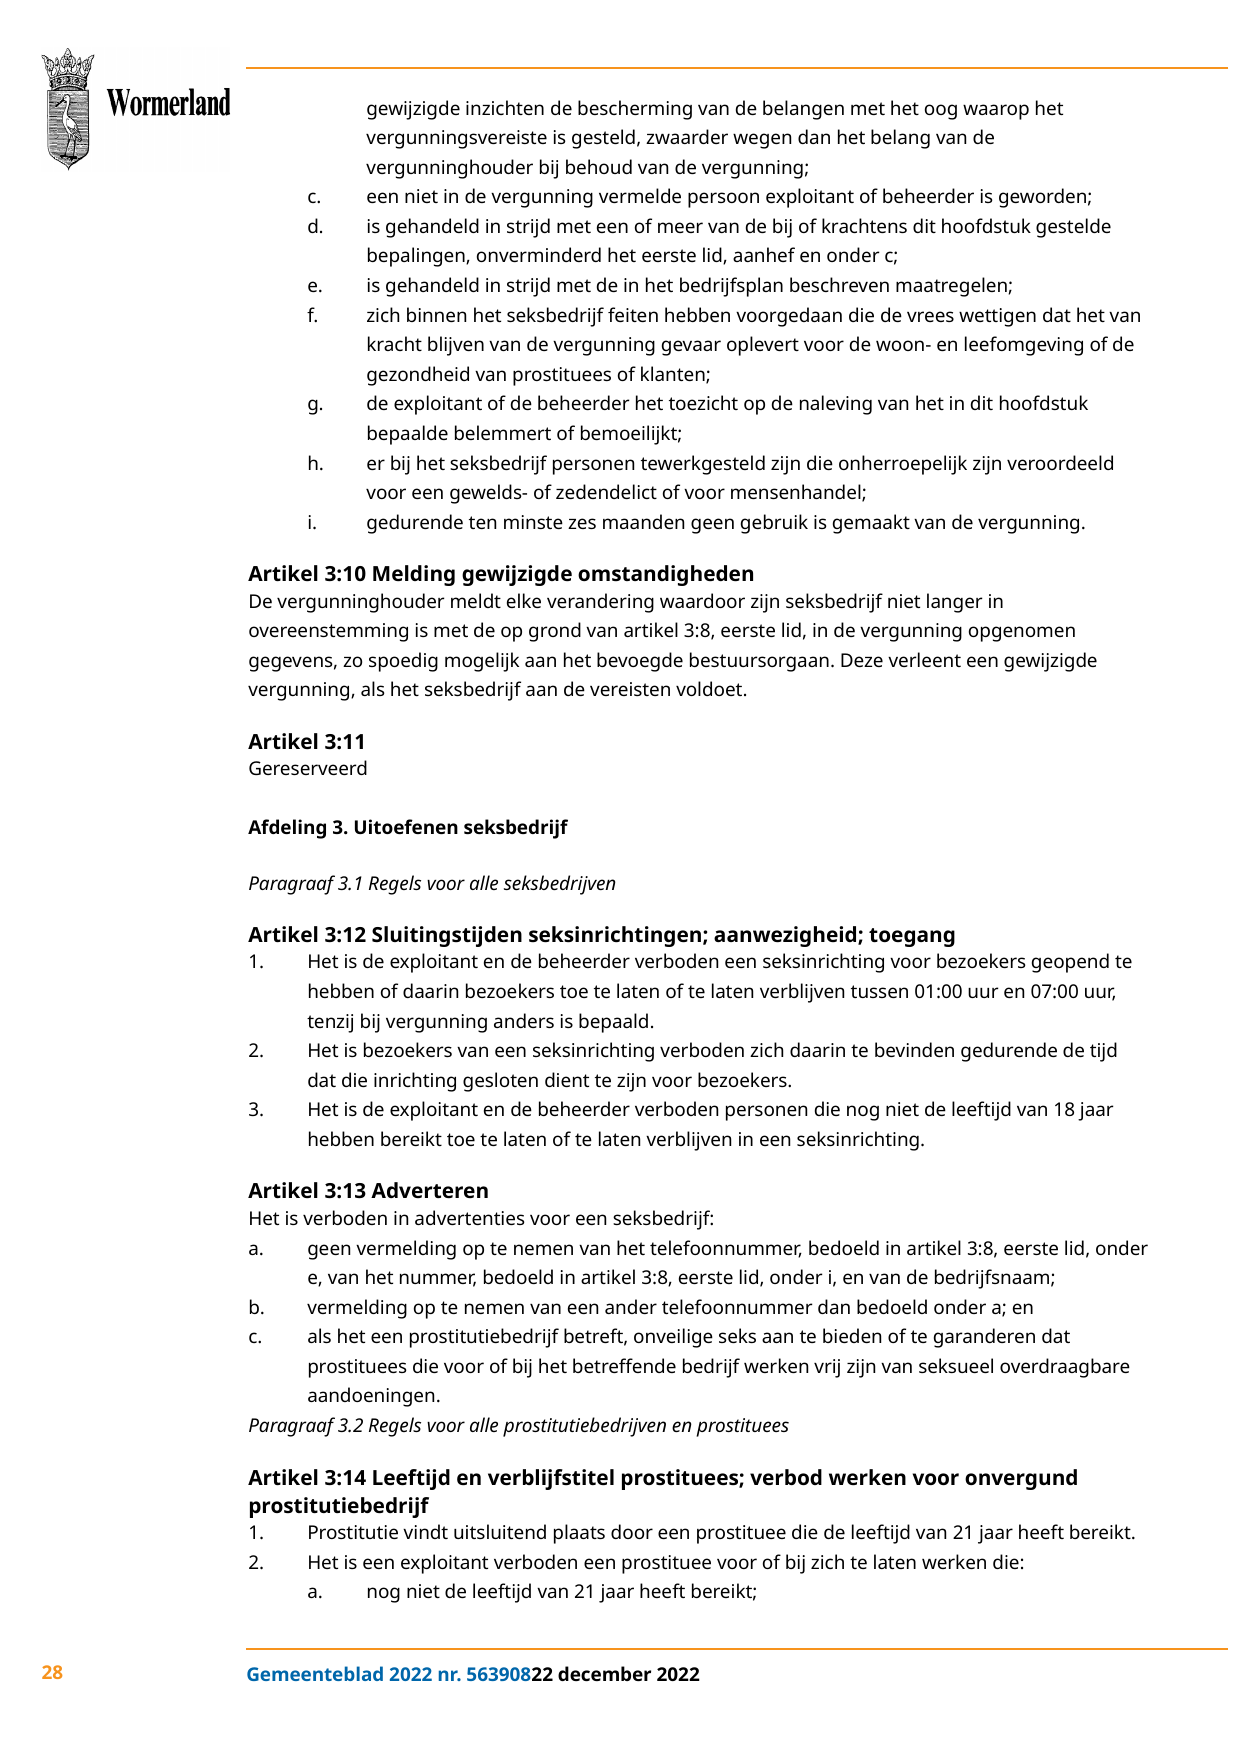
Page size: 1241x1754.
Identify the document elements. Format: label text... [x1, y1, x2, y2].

text De vergunninghouder meldt elke verandering waardoor zijn seksbedrijf niet langer in overeenstemming is met de op grond van artikel 3:8, eerste lid, in de vergunning opgenomen gegevens, zo spoedig mogelijk aan het bevoegde bestuursorgaan. Deze verleent een gewijzigde vergunning, als het seksbedrijf aan de vereisten voldoet. [248, 588, 1152, 702]
text Artikel 3:12 Sluitingstijden seksinrichtingen; aanwezigheid; toegang [248, 920, 1152, 949]
text Paragraaf 3.1 Regels voor alle seksbedrijven [248, 870, 1152, 896]
text Afdeling 3. Uitoefenen seksbedrijf [248, 814, 1152, 840]
list Het is een exploitant verboden een prostituee voor of bij zich te laten werken die: [248, 1549, 1152, 1575]
text Artikel 3:11 [248, 727, 1152, 755]
list Het is de exploitant en de beheerder verboden personen die nog niet de leeftijd van 18 jaar hebben bereikt toe te laten of te laten verblijven in een seksinrichting. [248, 1097, 1152, 1152]
list Prostitutie vindt uitsluitend plaats door een prostituee die de leeftijd van 21 jaar heeft bereikt. [248, 1519, 1152, 1545]
text Artikel 3:14 Leeftijd en verblijfstitel prostituees; verbod werken voor onvergund prostitutiebedrijf [248, 1463, 1152, 1519]
list gedurende ten minste zes maanden geen gebruik is gemaakt van de vergunning. [307, 509, 1152, 535]
list is gehandeld in strijd met de in het bedrijfsplan beschreven maatregelen; [307, 272, 1152, 298]
list Het is de exploitant en de beheerder verboden een seksinrichting voor bezoekers geopend te hebben of daarin bezoekers toe te laten of te laten verblijven tussen 01:00 uur en 07:00 uur, tenzij bij vergunning anders is bepaald. [248, 949, 1152, 1034]
text Gereserveerd [248, 755, 1152, 781]
list er bij het seksbedrijf personen tewerkgesteld zijn die onherroepelijk zijn veroordeeld voor een gewelds- of zedendelict of voor mensenhandel; [307, 450, 1152, 505]
list de exploitant of de beheerder het toezicht op de naleving van het in dit hoofdstuk bepaalde belemmert of bemoeilijkt; [307, 391, 1152, 446]
list vermelding op te nemen van een ander telefoonnummer dan bedoeld onder a; en [248, 1294, 1152, 1319]
list geen vermelding op te nemen van het telefoonnummer, bedoeld in artikel 3:8, eerste lid, onder e, van het nummer, bedoeld in artikel 3:8, eerste lid, onder i, en van de bedrijfsnaam; [248, 1235, 1152, 1290]
list een niet in de vergunning vermelde persoon exploitant of beheerder is geworden; [307, 183, 1152, 209]
list nog niet de leeftijd van 21 jaar heeft bereikt; [307, 1579, 1152, 1604]
text Paragraaf 3.2 Regels voor alle prostitutiebedrijven en prostituees [248, 1412, 1152, 1438]
list zich binnen het seksbedrijf feiten hebben voorgedaan die de vrees wettigen dat het van kracht blijven van de vergunning gevaar oplevert voor de woon- en leefomgeving of de gezondheid van prostituees of klanten; [307, 302, 1152, 387]
text Het is verboden in advertenties voor een seksbedrijf: [248, 1205, 1152, 1231]
list gewijzigde inzichten de bescherming van de belangen met het oog waarop het vergunningsvereiste is gesteld, zwaarder wegen dan het belang van de vergunninghouder bij behoud van de vergunning; [307, 95, 1152, 180]
text Artikel 3:10 Melding gewijzigde omstandigheden [248, 559, 1152, 588]
picture [41, 47, 231, 172]
list als het een prostitutiebedrijf betreft, onveilige seks aan te bieden of te garanderen dat prostituees die voor of bij het betreffende bedrijf werken vrij zijn van seksueel overdraagbare aandoeningen. [248, 1323, 1152, 1408]
text Artikel 3:13 Adverteren [248, 1177, 1152, 1205]
list is gehandeld in strijd met een of meer van de bij of krachtens dit hoofdstuk gestelde bepalingen, onverminderd het eerste lid, aanhef en onder c; [307, 213, 1152, 268]
list Het is bezoekers van een seksinrichting verboden zich daarin te bevinden gedurende de tijd dat die inrichting gesloten dient te zijn voor bezoekers. [248, 1037, 1152, 1093]
